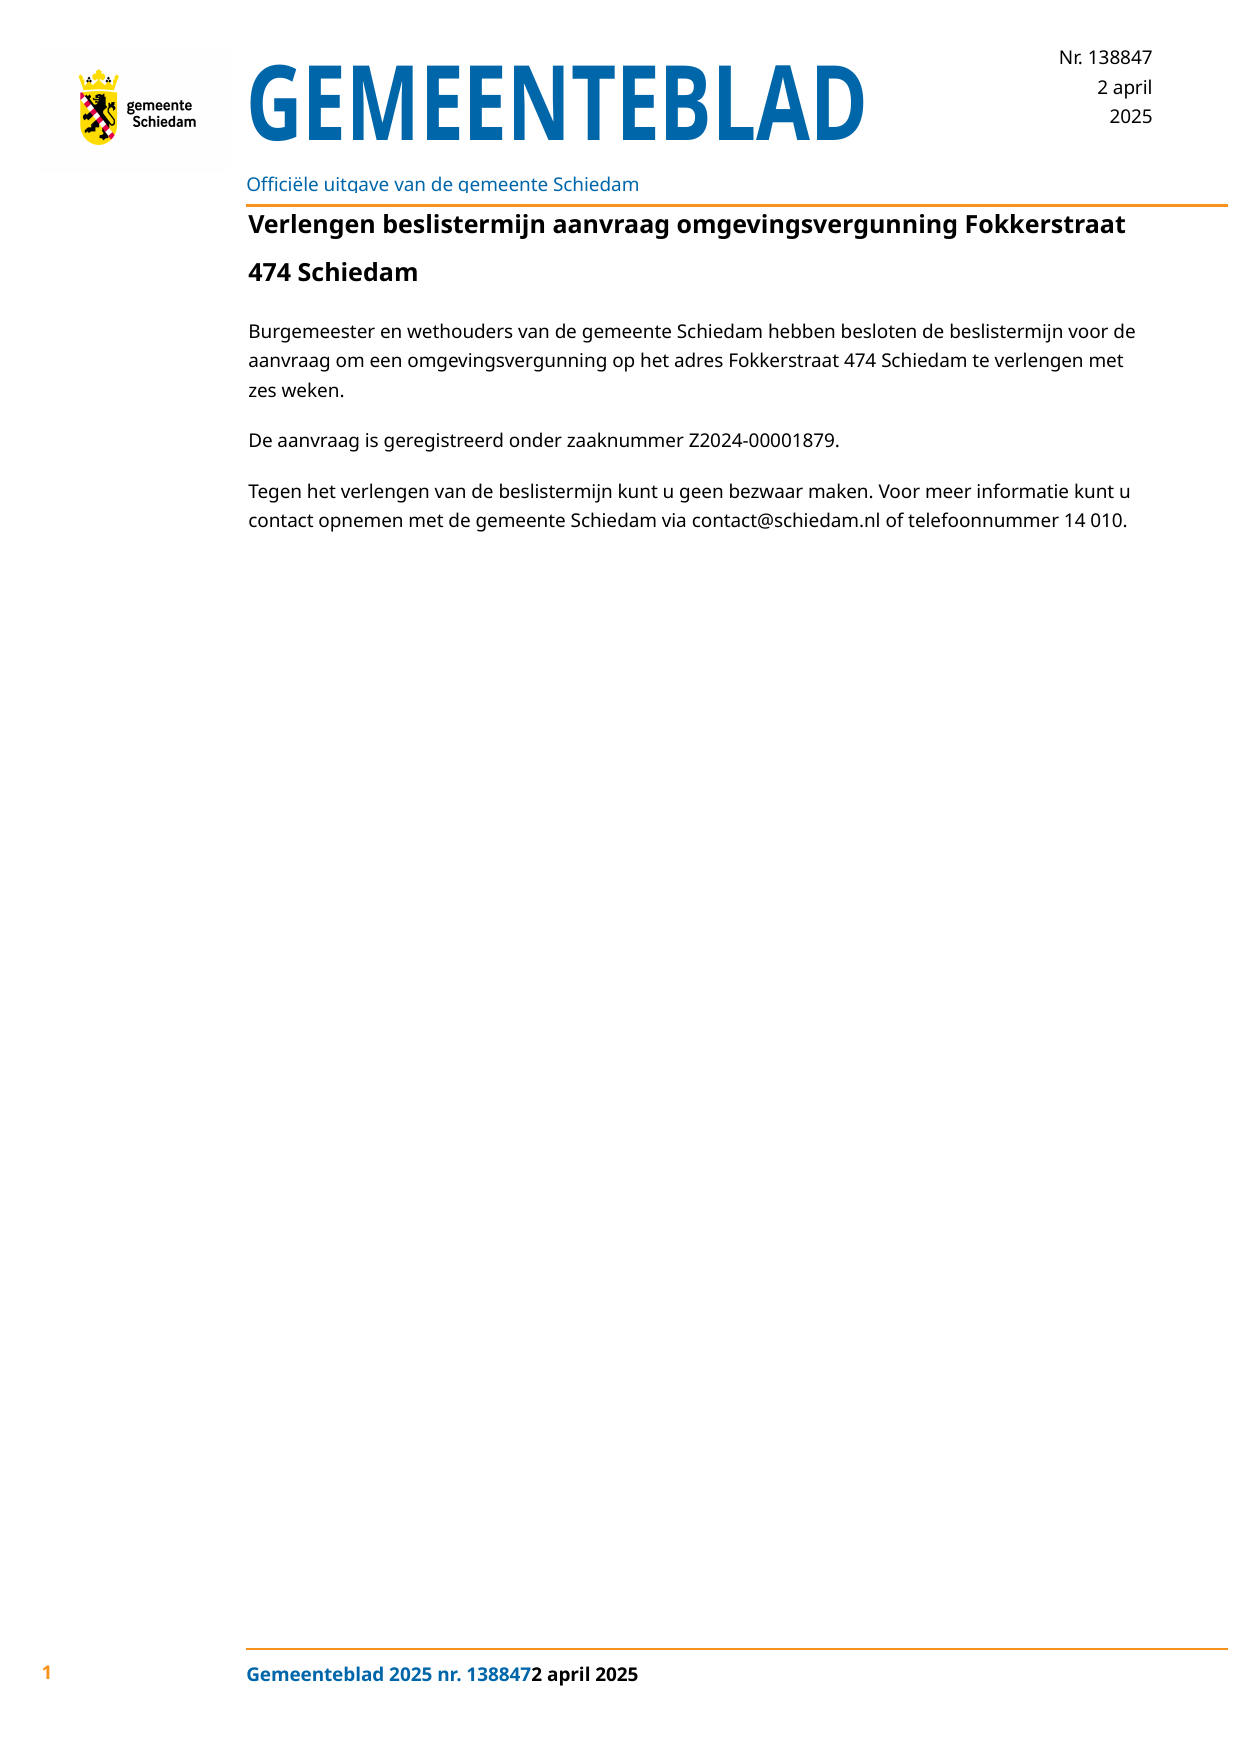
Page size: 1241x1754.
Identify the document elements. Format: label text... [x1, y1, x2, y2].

picture [41, 47, 231, 172]
text Tegen het verlengen van de beslistermijn kunt u geen bezwaar maken. Voor meer informatie kunt u contact opnemen met de gemeente Schiedam via contact@schiedam.nl of telefoonnummer 14 010. [248, 478, 1152, 533]
text Burgemeester en wethouders van de gemeente Schiedam hebben besloten de beslistermijn voor de aanvraag om een omgevingsvergunning op het adres Fokkerstraat 474 Schiedam te verlengen met zes weken. [248, 318, 1152, 403]
text De aanvraag is geregistreerd onder zaaknummer Z2024-00001879. [248, 427, 1152, 453]
text Verlengen beslistermijn aanvraag omgevingsvergunning Fokkerstraat 474 Schiedam [248, 207, 1152, 288]
